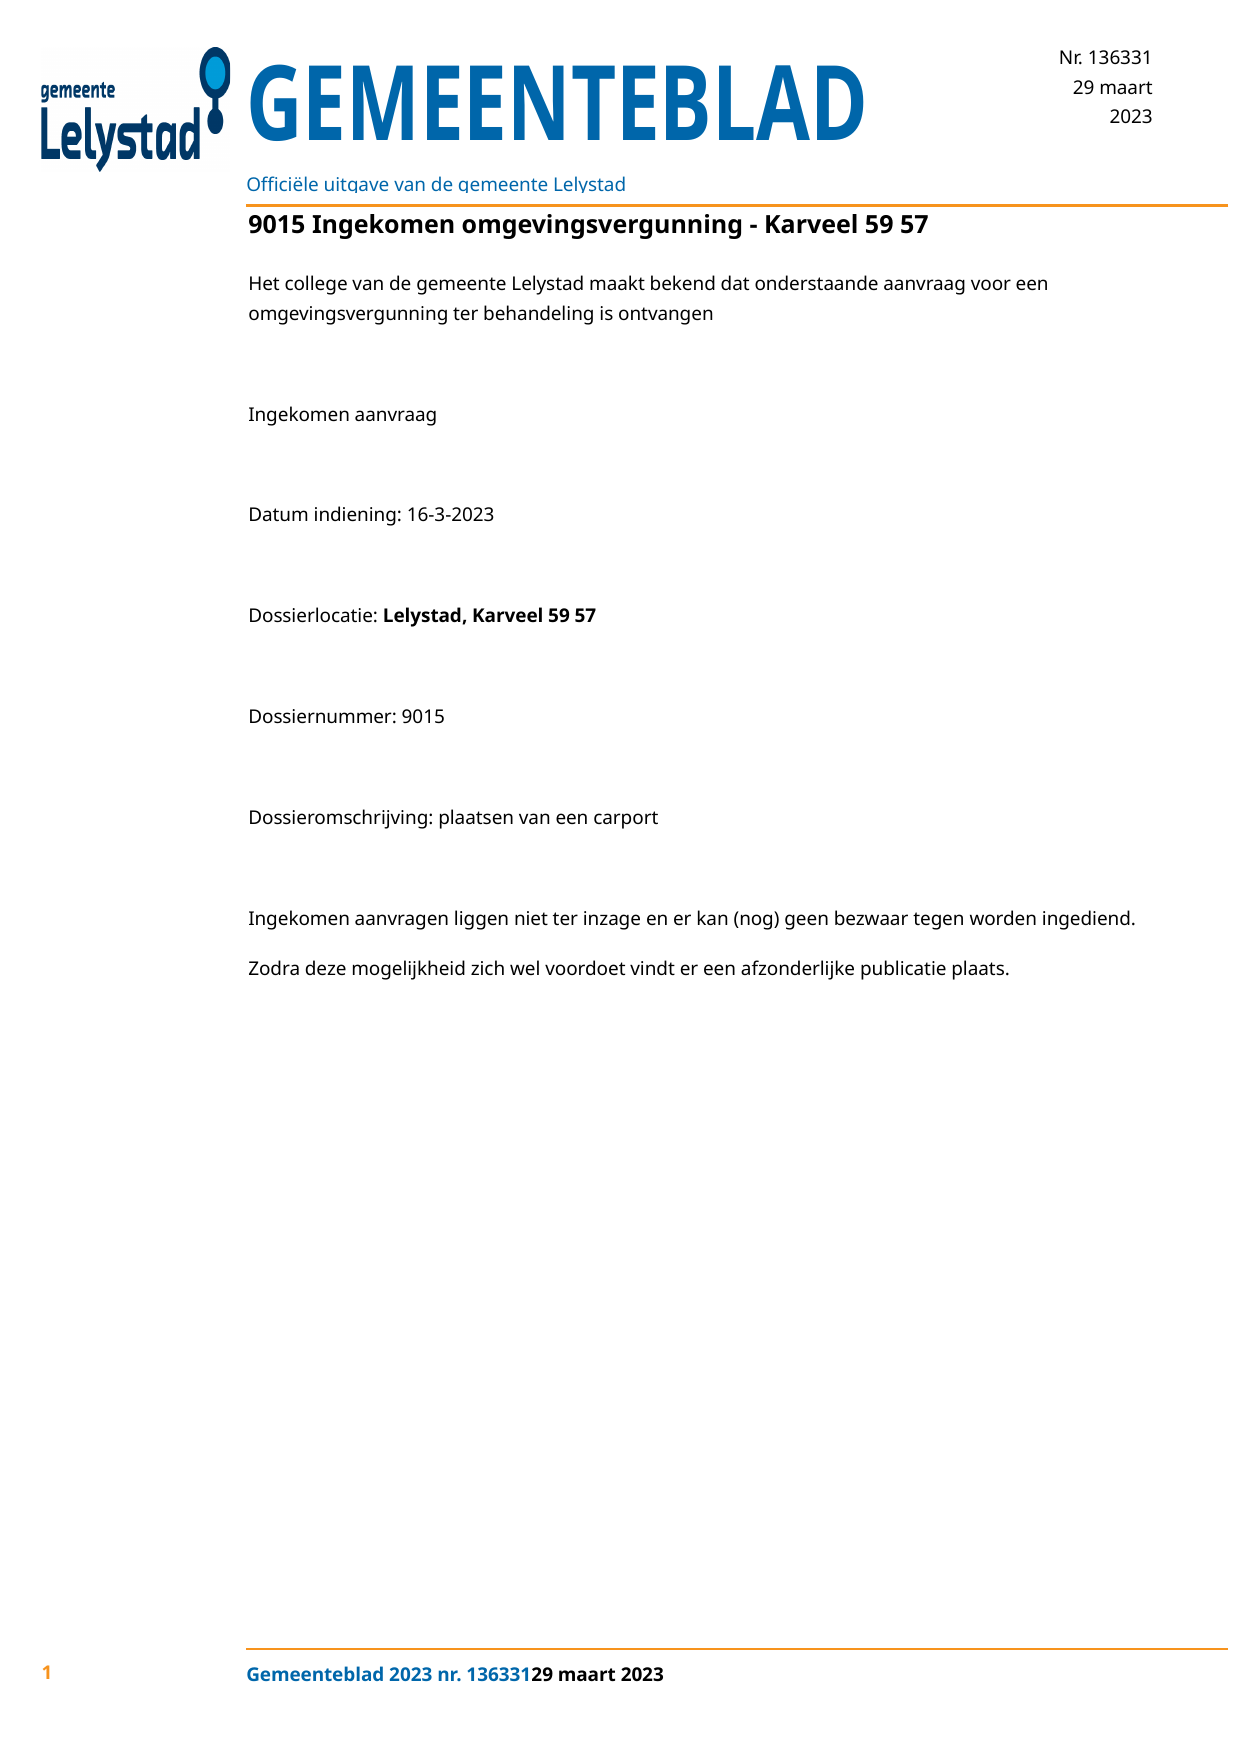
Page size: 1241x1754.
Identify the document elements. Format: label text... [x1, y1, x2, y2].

text Zodra deze mogelijkheid zich wel voordoet vindt er een afzonderlijke publicatie plaats. [248, 955, 1152, 981]
text Ingekomen aanvragen liggen niet ter inzage en er kan (nog) geen bezwaar tegen worden ingediend. [248, 905, 1152, 931]
text Datum indiening: 16-3-2023 [248, 502, 1152, 527]
picture [41, 47, 231, 172]
text Dossiernummer: 9015 [248, 703, 1152, 729]
text Dossierlocatie: Lelystad, Karveel 59 57 [248, 602, 1152, 628]
text Ingekomen aanvraag [248, 401, 1152, 426]
text Het college van de gemeente Lelystad maakt bekend dat onderstaande aanvraag voor een omgevingsvergunning ter behandeling is ontvangen [248, 270, 1152, 326]
text 9015 Ingekomen omgevingsvergunning - Karveel 59 57 [248, 207, 1152, 241]
text Dossieromschrijving: plaatsen van een carport [248, 804, 1152, 830]
